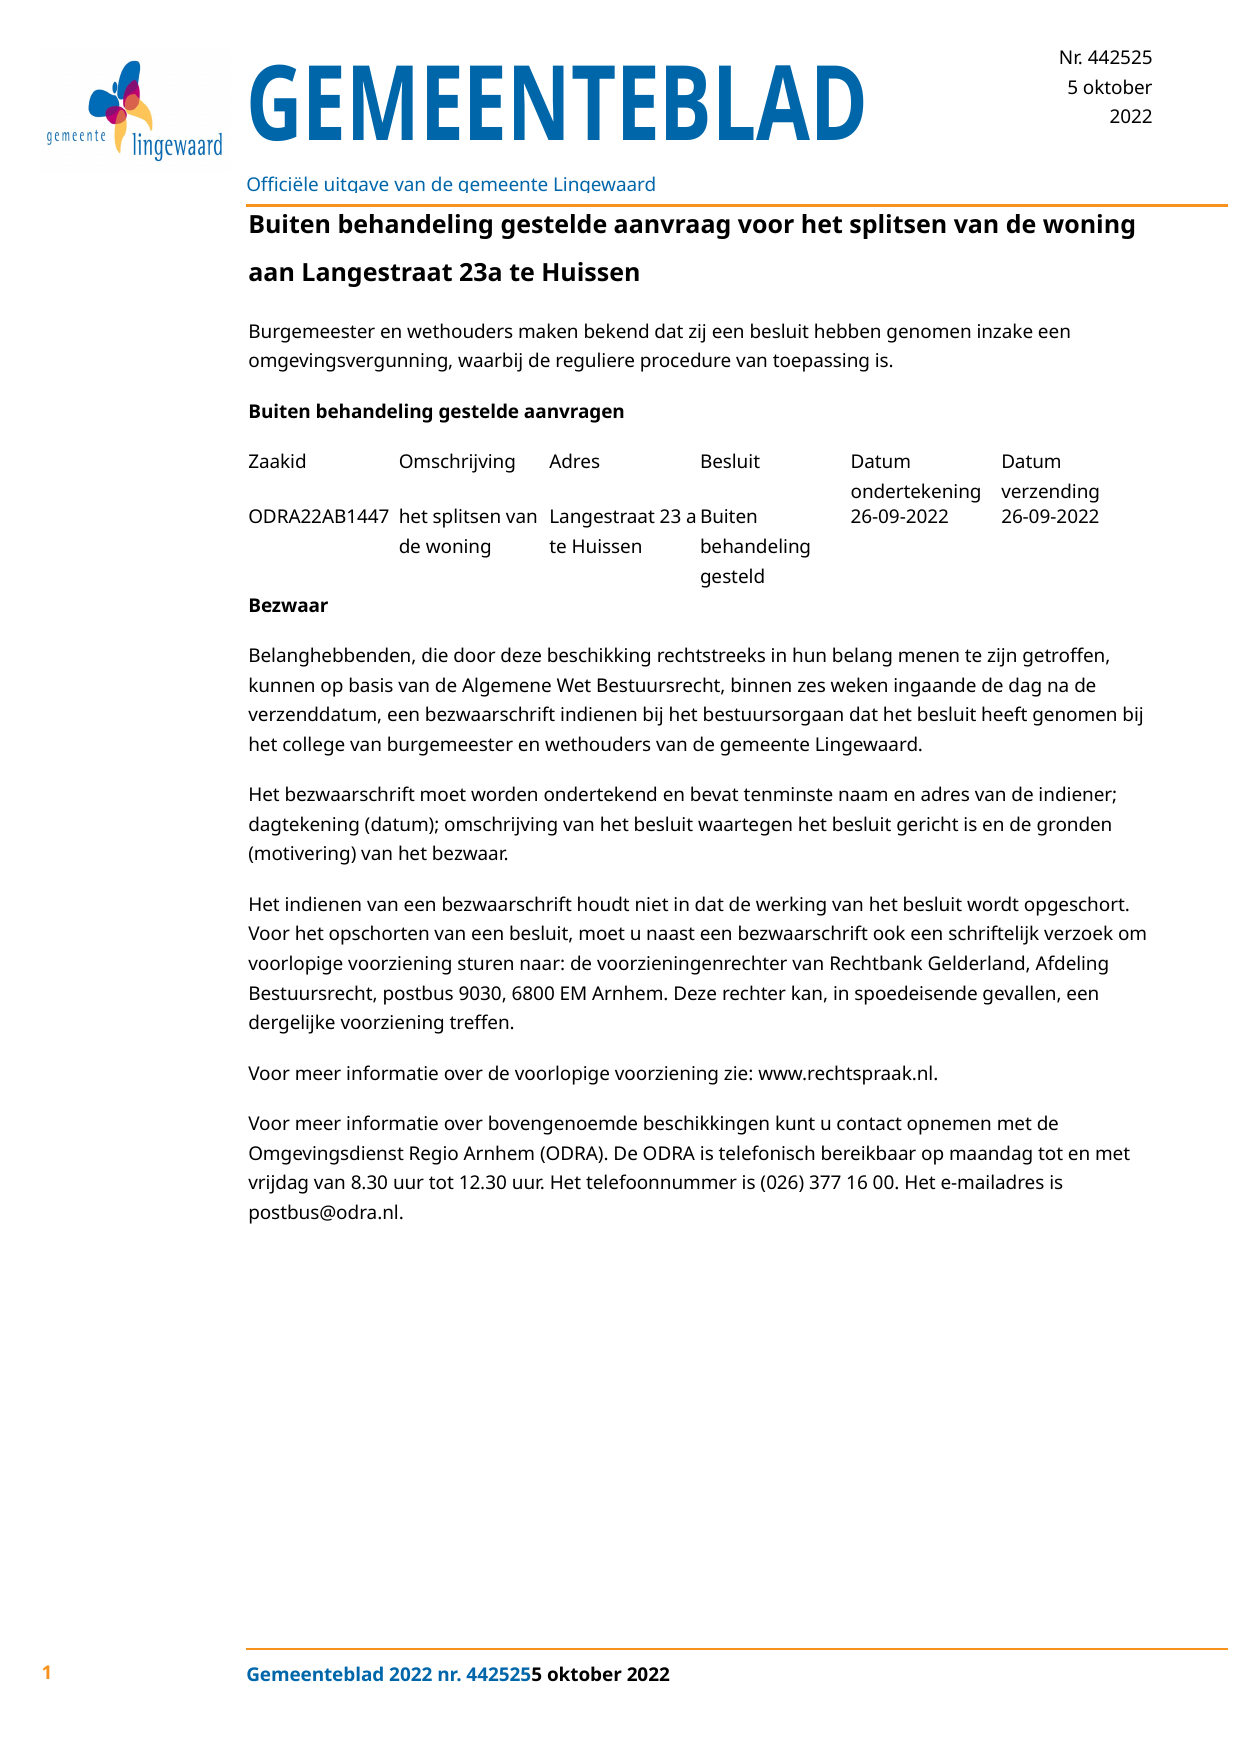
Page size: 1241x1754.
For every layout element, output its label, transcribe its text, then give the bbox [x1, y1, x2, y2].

table_header Datum ondertekening [850, 449, 1001, 504]
table_header Adres [549, 449, 700, 504]
text Buiten behandeling gestelde aanvragen [248, 398, 1152, 424]
text Buiten behandeling gestelde aanvraag voor het splitsen van de woning aan Langestraat 23a te Huissen [248, 207, 1152, 288]
text Bezwaar [248, 592, 1152, 618]
text Het indienen van een bezwaarschrift houdt niet in dat de werking van het besluit wordt opgeschort. Voor het opschorten van een besluit, moet u naast een bezwaarschrift ook een schriftelijk verzoek om voorlopige voorziening sturen naar: de voorzieningenrechter van Rechtbank Gelderland, Afdeling Bestuursrecht, postbus 9030, 6800 EM Arnhem. Deze rechter kan, in spoedeisende gevallen, een dergelijke voorziening treffen. [248, 891, 1152, 1035]
picture [41, 47, 231, 172]
text Burgemeester en wethouders maken bekend dat zij een besluit hebben genomen inzake een omgevingsvergunning, waarbij de reguliere procedure van toepassing is. [248, 318, 1152, 373]
table_header Zaakid [248, 449, 398, 504]
text Belanghebbenden, die door deze beschikking rechtstreeks in hun belang menen te zijn getroffen, kunnen op basis van de Algemene Wet Bestuursrecht, binnen zes weken ingaande de dag na de verzenddatum, een bezwaarschrift indienen bij het bestuursorgaan dat het besluit heeft genomen bij het college van burgemeester en wethouders van de gemeente Lingewaard. [248, 642, 1152, 757]
table_header Omschrijving [399, 449, 549, 504]
table_cell het splitsen van de woning [399, 504, 549, 589]
table_header Besluit [700, 449, 850, 504]
text Het bezwaarschrift moet worden ondertekend en bevat tenminste naam en adres van de indiener; dagtekening (datum); omschrijving van het besluit waartegen het besluit gericht is en de gronden (motivering) van het bezwaar. [248, 781, 1152, 866]
text Voor meer informatie over bovengenoemde beschikkingen kunt u contact opnemen met de Omgevingsdienst Regio Arnhem (ODRA). De ODRA is telefonisch bereikbaar op maandag tot en met vrijdag van 8.30 uur tot 12.30 uur. Het telefoonnummer is (026) 377 16 00. Het e-mailadres is postbus@odra.nl. [248, 1110, 1152, 1225]
table_header Datum verzending [1001, 449, 1152, 504]
table_cell Langestraat 23 a te Huissen [549, 504, 700, 589]
table_cell Buiten behandeling gesteld [700, 504, 850, 589]
table_cell 26-09-2022 [1001, 504, 1152, 589]
table_cell 26-09-2022 [850, 504, 1001, 589]
text Voor meer informatie over de voorlopige voorziening zie: www.rechtspraak.nl. [248, 1060, 1152, 1086]
table_cell ODRA22AB1447 [248, 504, 398, 589]
